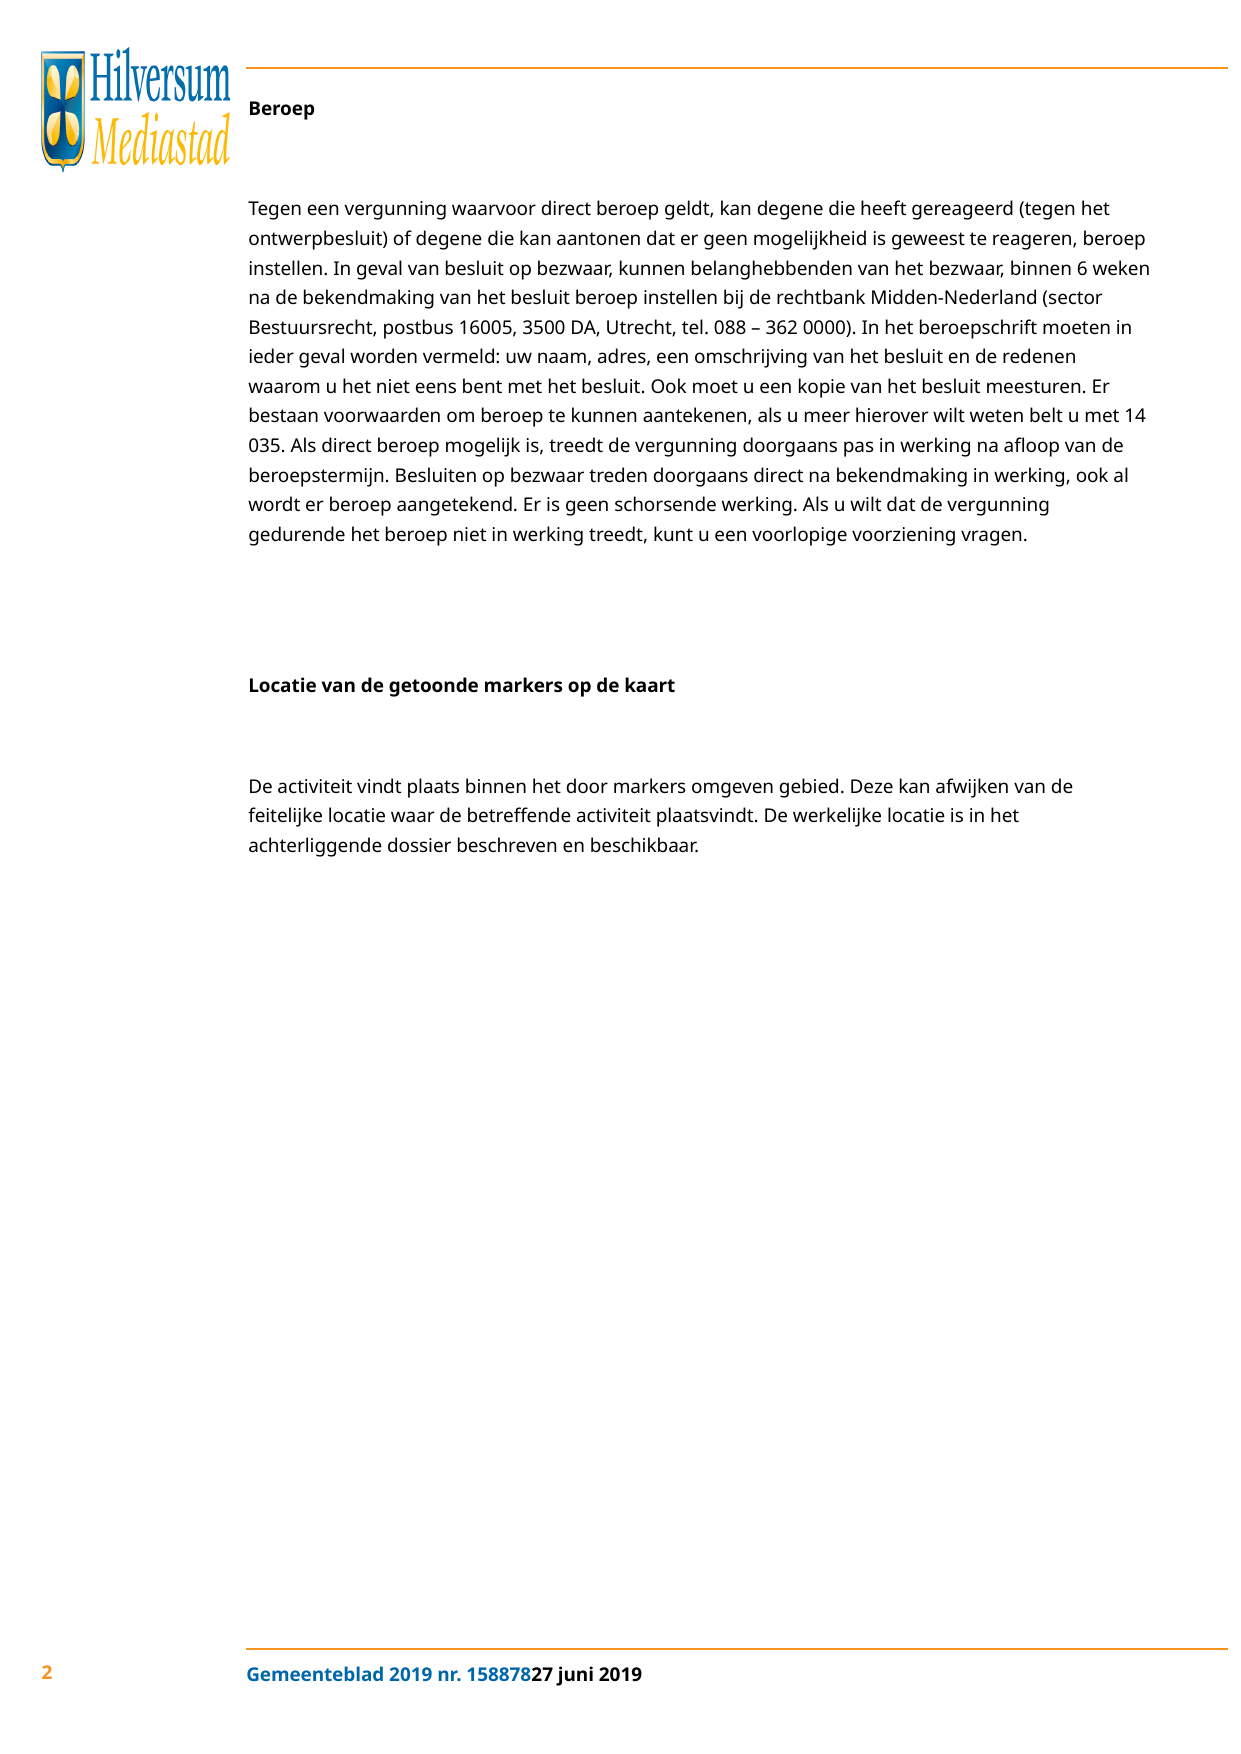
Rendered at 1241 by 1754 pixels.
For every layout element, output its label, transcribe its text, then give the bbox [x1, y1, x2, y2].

text Beroep [248, 95, 1152, 121]
picture [41, 47, 231, 172]
text Locatie van de getoonde markers op de kaart [248, 672, 1152, 698]
text De activiteit vindt plaats binnen het door markers omgeven gebied. Deze kan afwijken van de feitelijke locatie waar de betreffende activiteit plaatsvindt. De werkelijke locatie is in het achterliggende dossier beschreven en beschikbaar. [248, 773, 1152, 858]
text Tegen een vergunning waarvoor direct beroep geldt, kan degene die heeft gereageerd (tegen het ontwerpbesluit) of degene die kan aantonen dat er geen mogelijkheid is geweest te reageren, beroep instellen. In geval van besluit op bezwaar, kunnen belanghebbenden van het bezwaar, binnen 6 weken na de bekendmaking van het besluit beroep instellen bij de rechtbank Midden-Nederland (sector Bestuursrecht, postbus 16005, 3500 DA, Utrecht, tel. 088 – 362 0000). In het beroepschrift moeten in ieder geval worden vermeld: uw naam, adres, een omschrijving van het besluit en de redenen waarom u het niet eens bent met het besluit. Ook moet u een kopie van het besluit meesturen. Er bestaan voorwaarden om beroep te kunnen aantekenen, als u meer hierover wilt weten belt u met 14 035. Als direct beroep mogelijk is, treedt de vergunning doorgaans pas in werking na afloop van de beroepstermijn. Besluiten op bezwaar treden doorgaans direct na bekendmaking in werking, ook al wordt er beroep aangetekend. Er is geen schorsende werking. Als u wilt dat de vergunning gedurende het beroep niet in werking treedt, kunt u een voorlopige voorziening vragen. [248, 196, 1152, 547]
